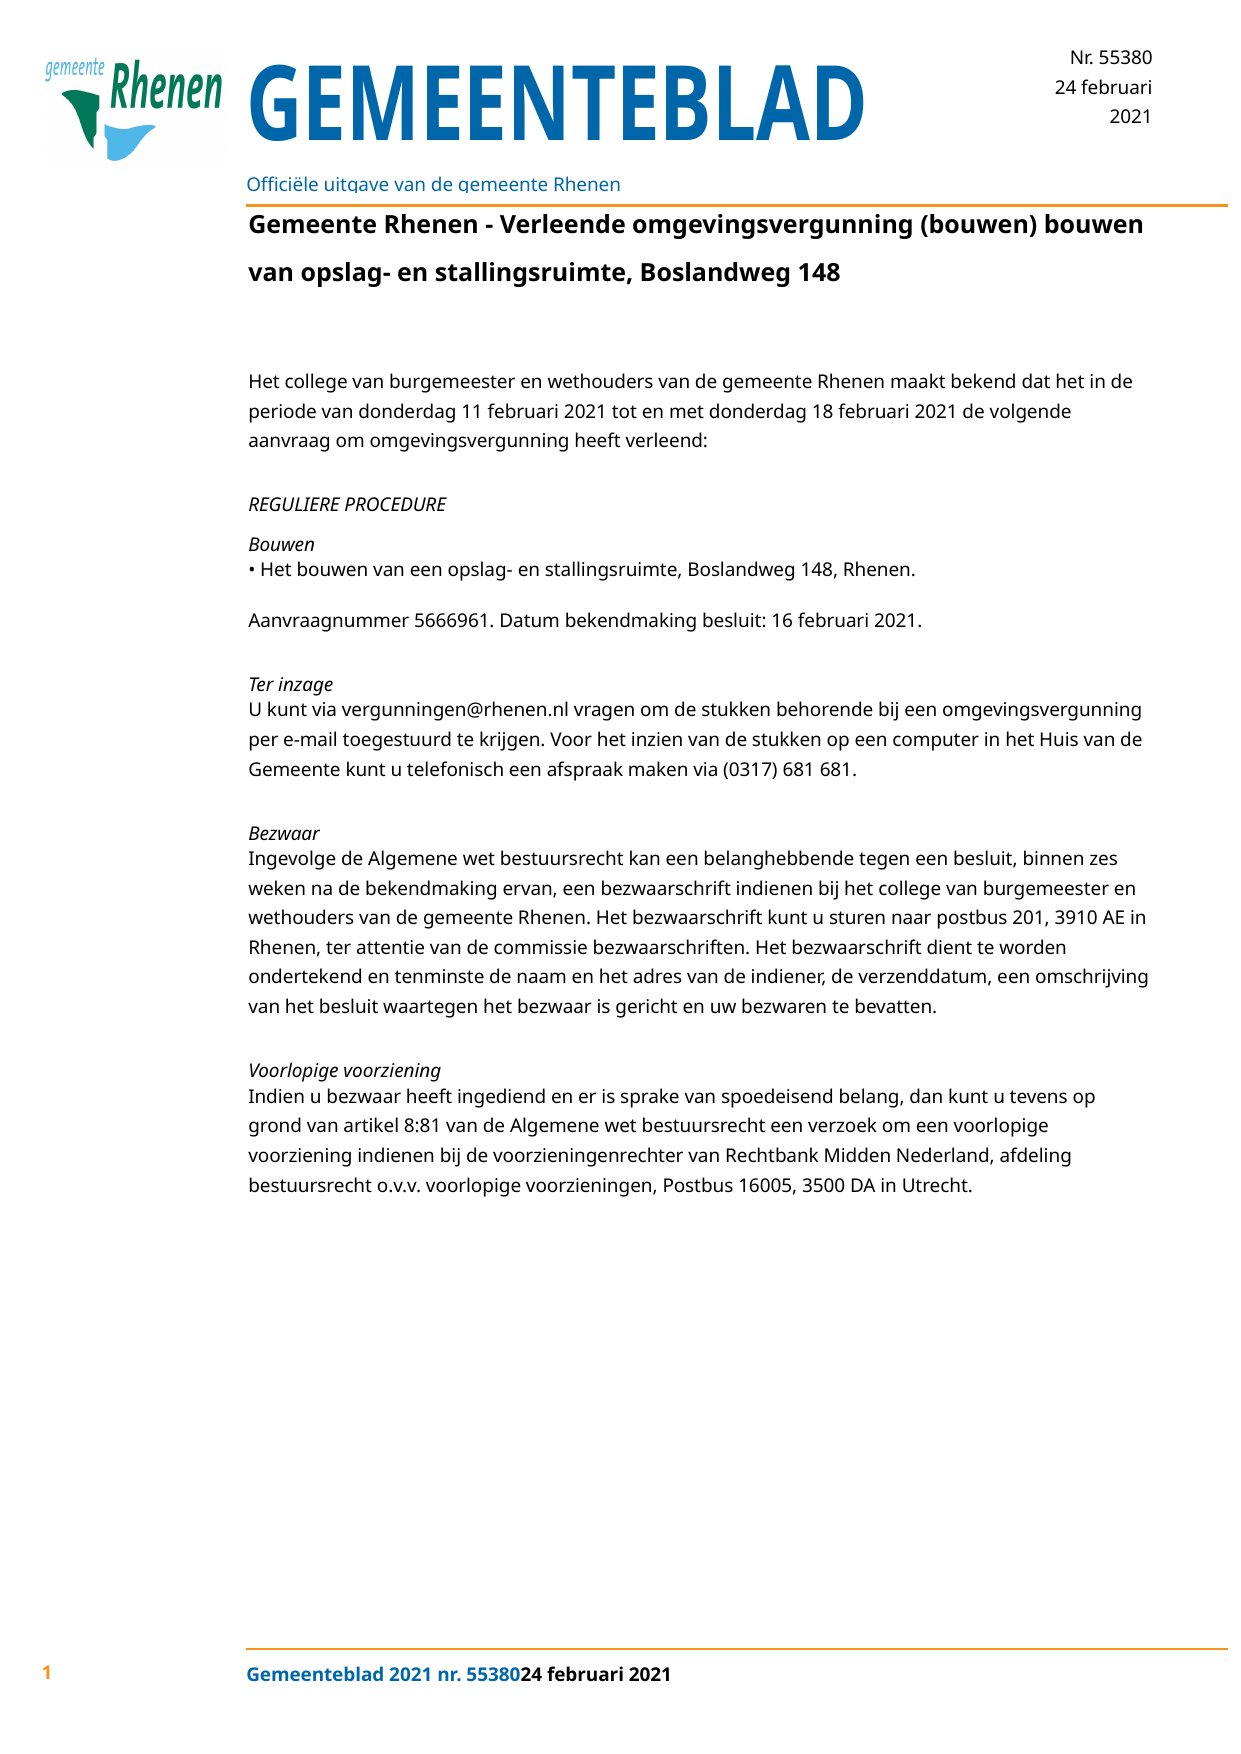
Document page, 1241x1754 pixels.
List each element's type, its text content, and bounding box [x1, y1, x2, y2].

text Voorlopige voorziening [248, 1057, 1152, 1083]
text U kunt via vergunningen@rhenen.nl vragen om de stukken behorende bij een omgevingsvergunning per e-mail toegestuurd te krijgen. Voor het inzien van de stukken op een computer in het Huis van de Gemeente kunt u telefonisch een afspraak maken via (0317) 681 681. [248, 697, 1152, 781]
text Indien u bezwaar heeft ingediend en er is sprake van spoedeisend belang, dan kunt u tevens op grond van artikel 8:81 van de Algemene wet bestuursrecht een verzoek om een voorlopige voorziening indienen bij de voorzieningenrechter van Rechtbank Midden Nederland, afdeling bestuursrecht o.v.v. voorlopige voorzieningen, Postbus 16005, 3500 DA in Utrecht. [248, 1083, 1152, 1197]
picture [41, 47, 231, 172]
text • Het bouwen van een opslag- en stallingsruimte, Boslandweg 148, Rhenen. [248, 556, 1152, 582]
text Bouwen [248, 531, 1152, 556]
text REGULIERE PROCEDURE [248, 491, 1152, 517]
text Aanvraagnummer 5666961. Datum bekendmaking besluit: 16 februari 2021. [248, 607, 1152, 633]
text Ter inzage [248, 671, 1152, 697]
text Bezwaar [248, 820, 1152, 845]
text Gemeente Rhenen - Verleende omgevingsvergunning (bouwen) bouwen van opslag- en stallingsruimte, Boslandweg 148 [248, 207, 1152, 288]
text Ingevolge de Algemene wet bestuursrecht kan een belanghebbende tegen een besluit, binnen zes weken na de bekendmaking ervan, een bezwaarschrift indienen bij het college van burgemeester en wethouders van de gemeente Rhenen. Het bezwaarschrift kunt u sturen naar postbus 201, 3910 AE in Rhenen, ter attentie van de commissie bezwaarschriften. Het bezwaarschrift dient te worden ondertekend en tenminste de naam en het adres van de indiener, de verzenddatum, een omschrijving van het besluit waartegen het bezwaar is gericht en uw bezwaren te bevatten. [248, 845, 1152, 1019]
text Het college van burgemeester en wethouders van de gemeente Rhenen maakt bekend dat het in de periode van donderdag 11 februari 2021 tot en met donderdag 18 februari 2021 de volgende aanvraag om omgevingsvergunning heeft verleend: [248, 368, 1152, 453]
